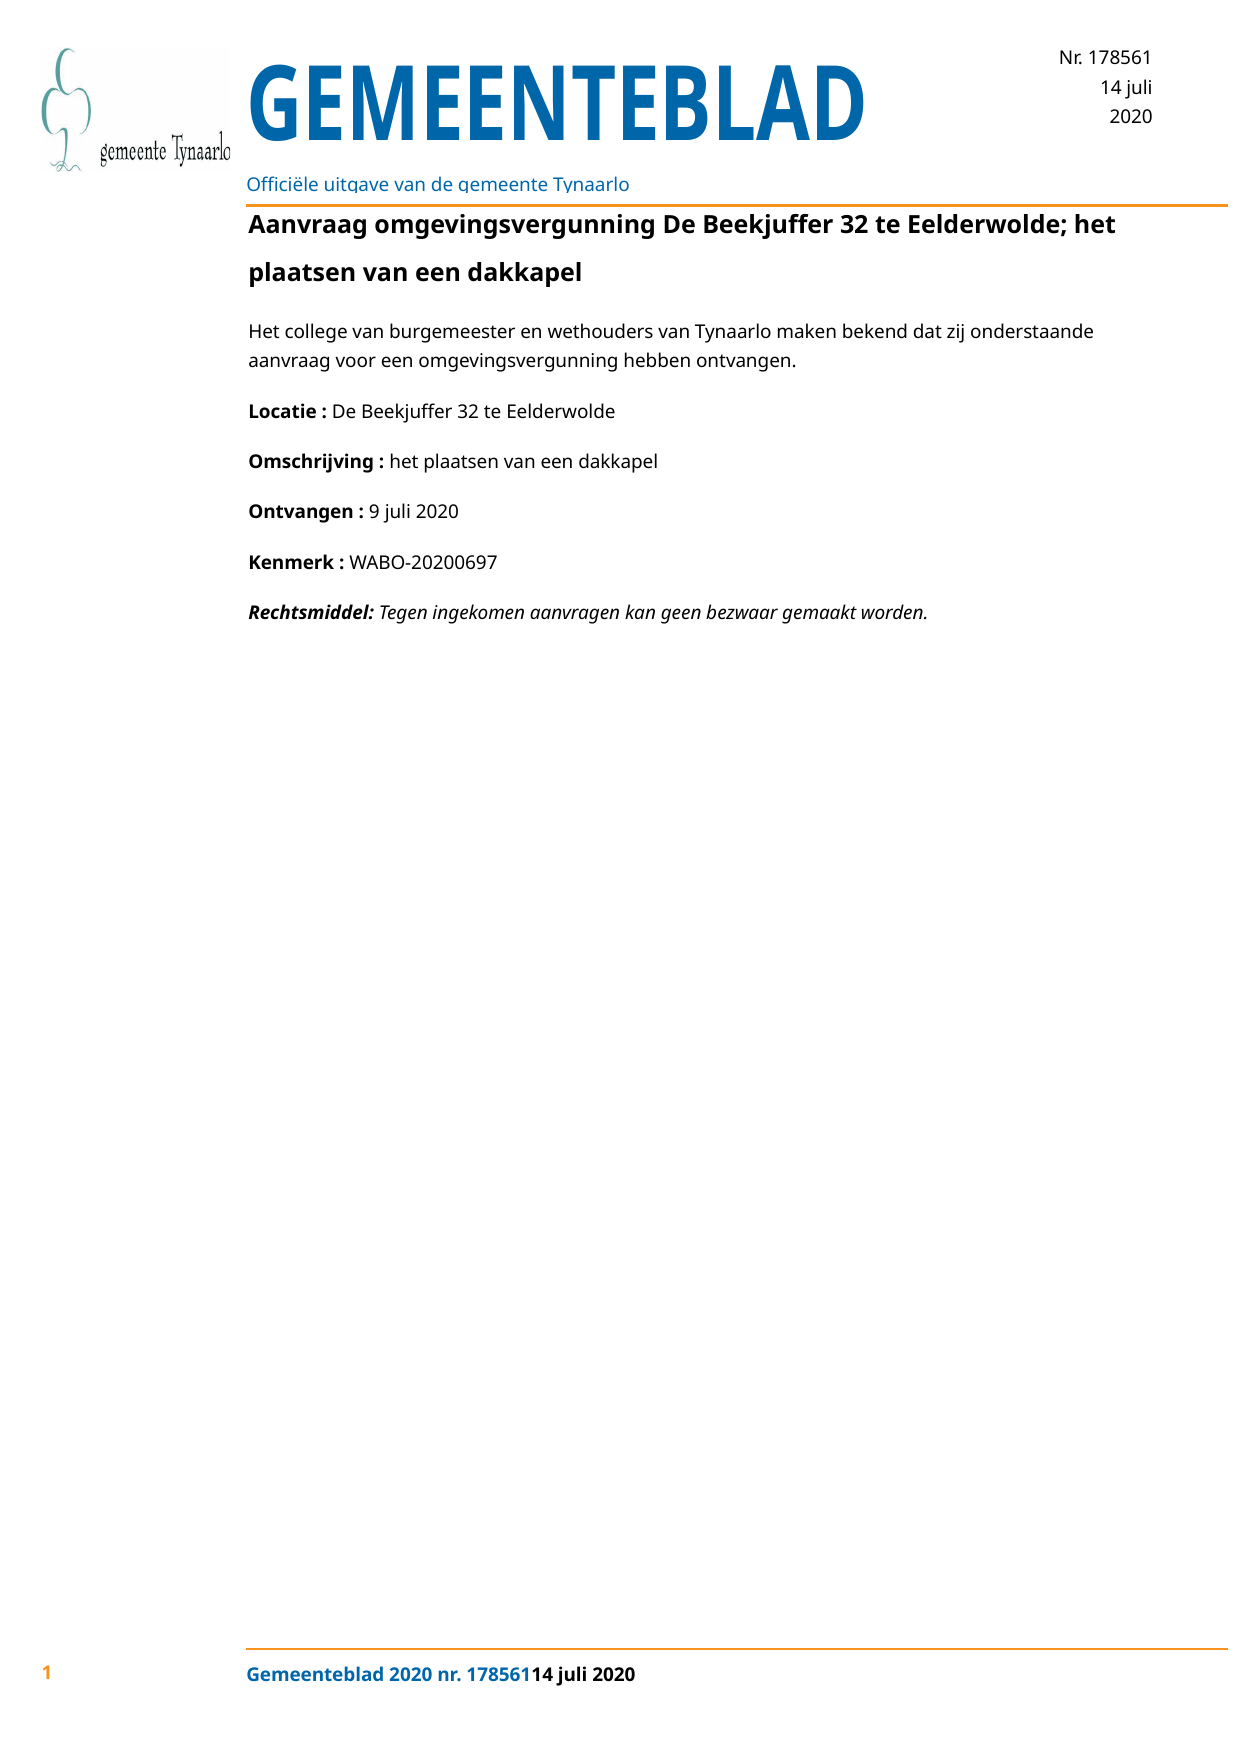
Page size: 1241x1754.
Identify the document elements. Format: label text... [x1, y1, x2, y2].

text Rechtsmiddel: Tegen ingekomen aanvragen kan geen bezwaar gemaakt worden. [248, 599, 1152, 625]
text Aanvraag omgevingsvergunning De Beekjuffer 32 te Eelderwolde; het plaatsen van een dakkapel [248, 207, 1152, 288]
text Omschrijving : het plaatsen van een dakkapel [248, 448, 1152, 474]
text Locatie : De Beekjuffer 32 te Eelderwolde [248, 398, 1152, 424]
text Kenmerk : WABO-20200697 [248, 549, 1152, 575]
text Het college van burgemeester en wethouders van Tynaarlo maken bekend dat zij onderstaande aanvraag voor een omgevingsvergunning hebben ontvangen. [248, 318, 1152, 373]
text Ontvangen : 9 juli 2020 [248, 499, 1152, 524]
picture [41, 47, 231, 172]
